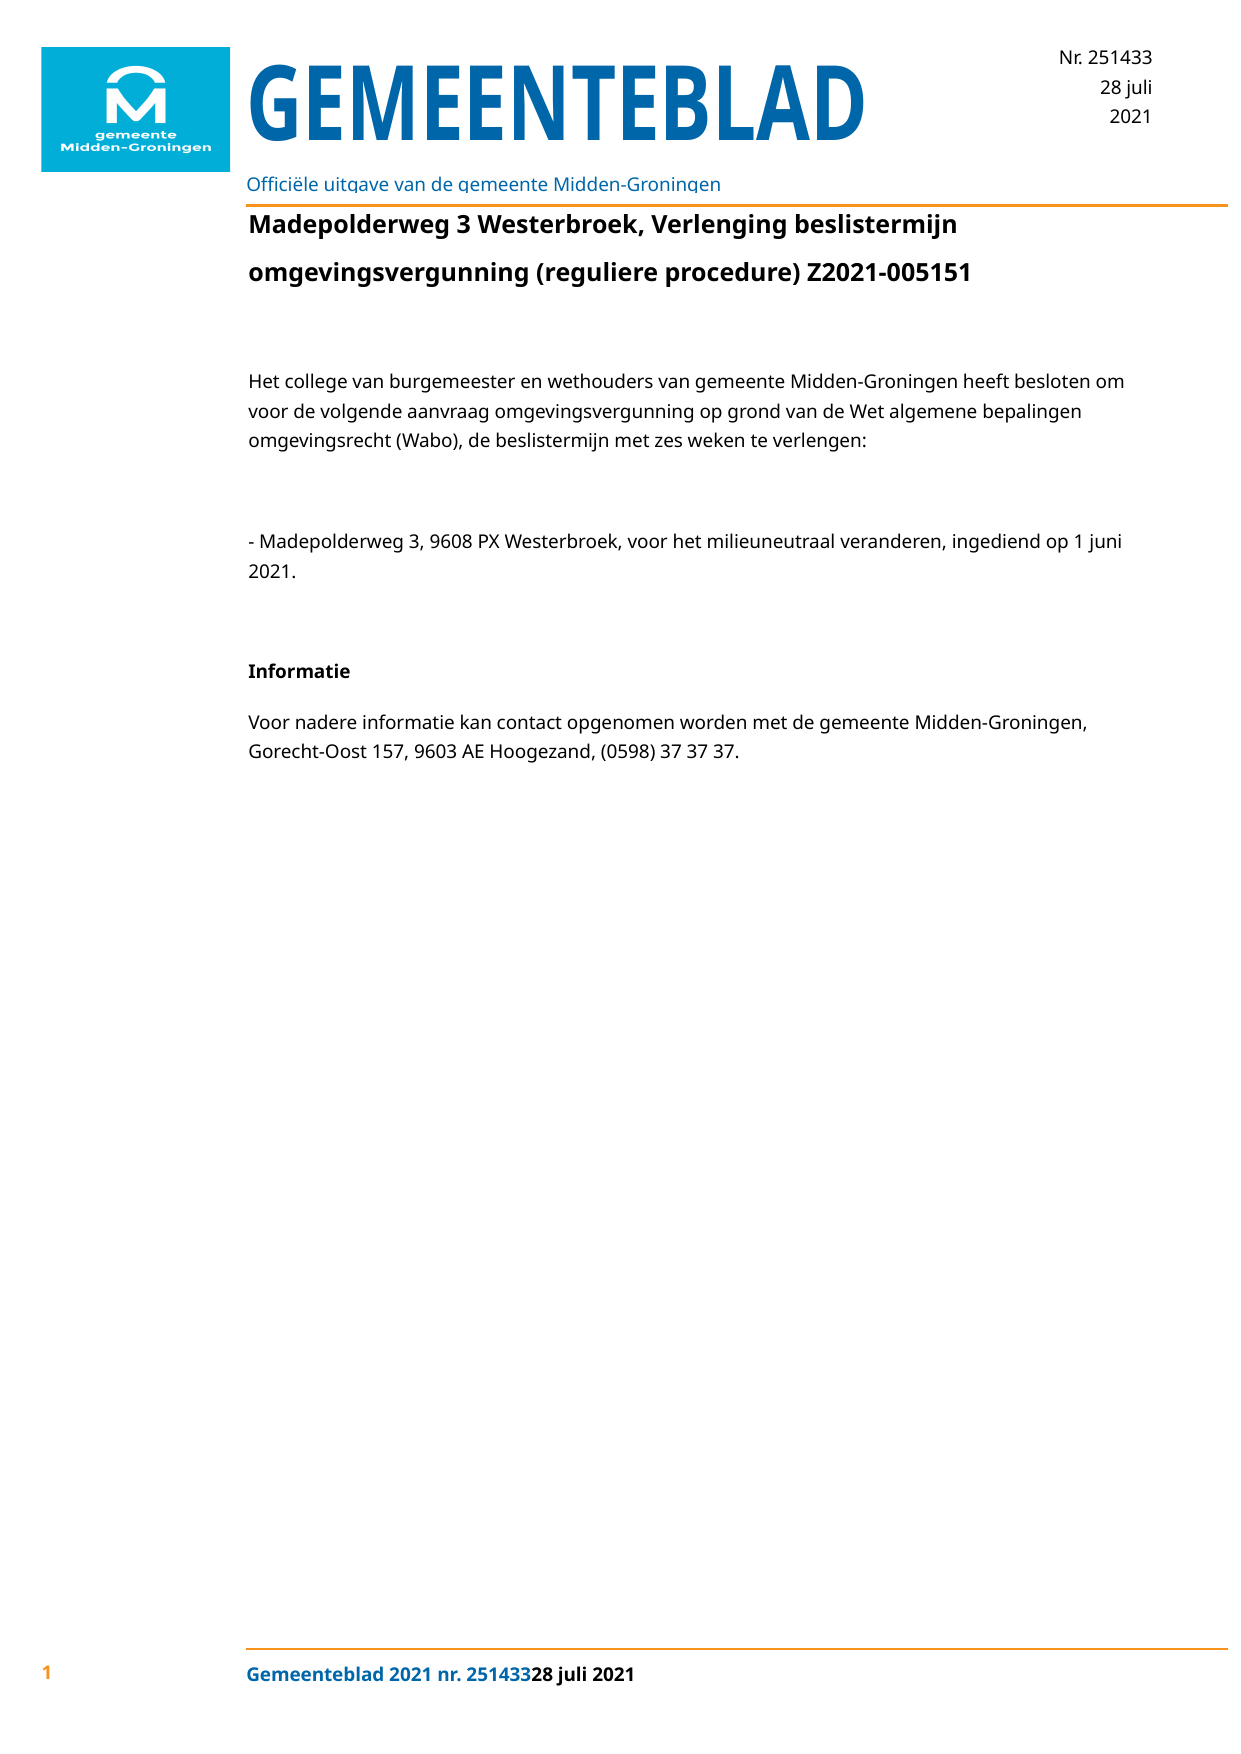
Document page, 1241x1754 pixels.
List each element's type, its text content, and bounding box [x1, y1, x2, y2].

text Voor nadere informatie kan contact opgenomen worden met de gemeente Midden-Groningen, Gorecht-Oost 157, 9603 AE Hoogezand, (0598) 37 37 37. [248, 709, 1152, 764]
text - Madepolderweg 3, 9608 PX Westerbroek, voor het milieuneutraal veranderen, ingediend op 1 juni 2021. [248, 528, 1152, 584]
picture [184, 146, 190, 153]
text Madepolderweg 3 Westerbroek, Verlenging beslistermijn omgevingsvergunning (reguliere procedure) Z2021-005151 [248, 207, 1152, 288]
picture [108, 66, 164, 82]
text Het college van burgemeester en wethouders van gemeente Midden-Groningen heeft besloten om voor de volgende aanvraag omgevingsvergunning op grond van de Wet algemene bepalingen omgevingsrecht (Wabo), de beslistermijn met zes weken te verlengen: [248, 368, 1152, 453]
text Informatie [248, 659, 1152, 684]
picture [107, 89, 165, 122]
